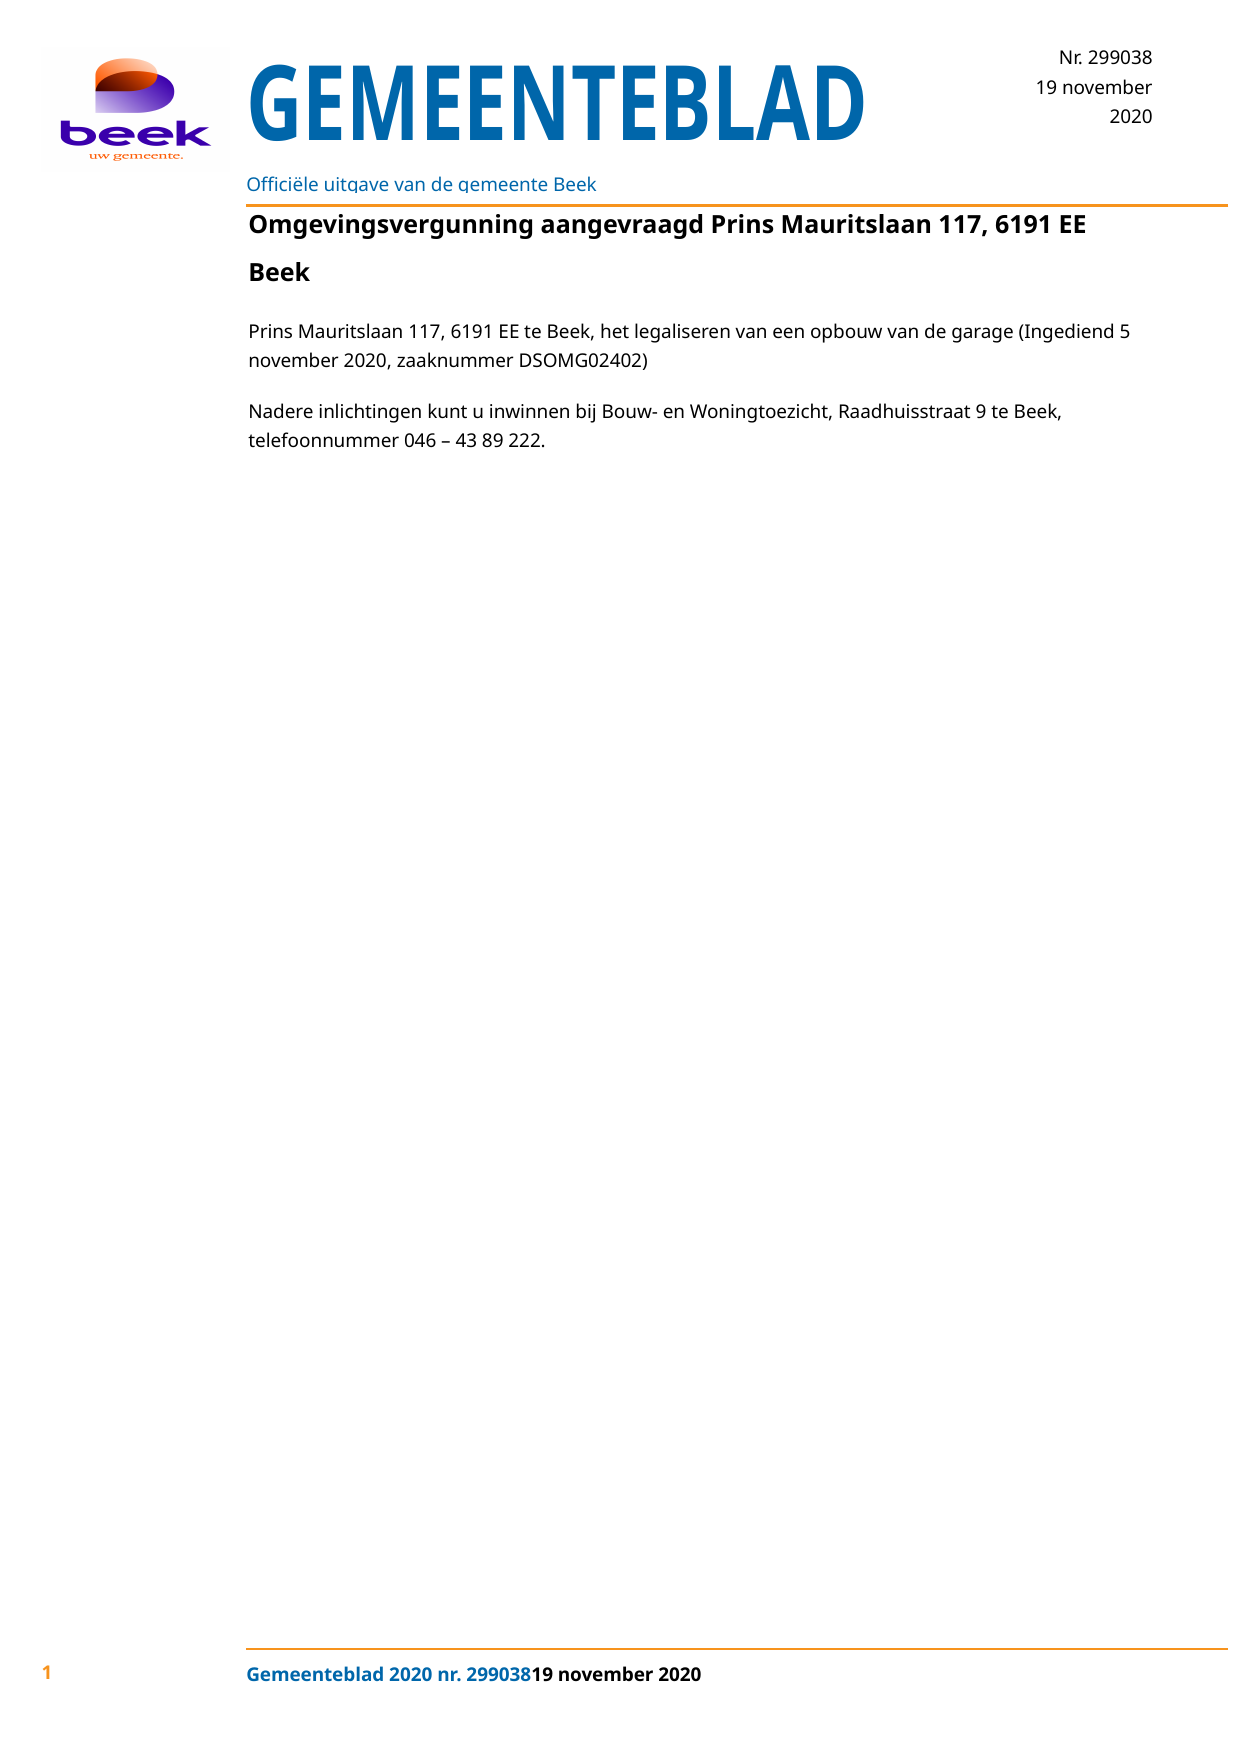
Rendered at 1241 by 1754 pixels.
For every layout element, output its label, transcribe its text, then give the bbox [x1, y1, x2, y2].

text Omgevingsvergunning aangevraagd Prins Mauritslaan 117, 6191 EE Beek [248, 207, 1152, 288]
text Nadere inlichtingen kunt u inwinnen bij Bouw- en Woningtoezicht, Raadhuisstraat 9 te Beek, telefoonnummer 046 – 43 89 222. [248, 398, 1152, 453]
text Prins Mauritslaan 117, 6191 EE te Beek, het legaliseren van een opbouw van de garage (Ingediend 5 november 2020, zaaknummer DSOMG02402) [248, 318, 1152, 373]
picture [41, 47, 231, 172]
